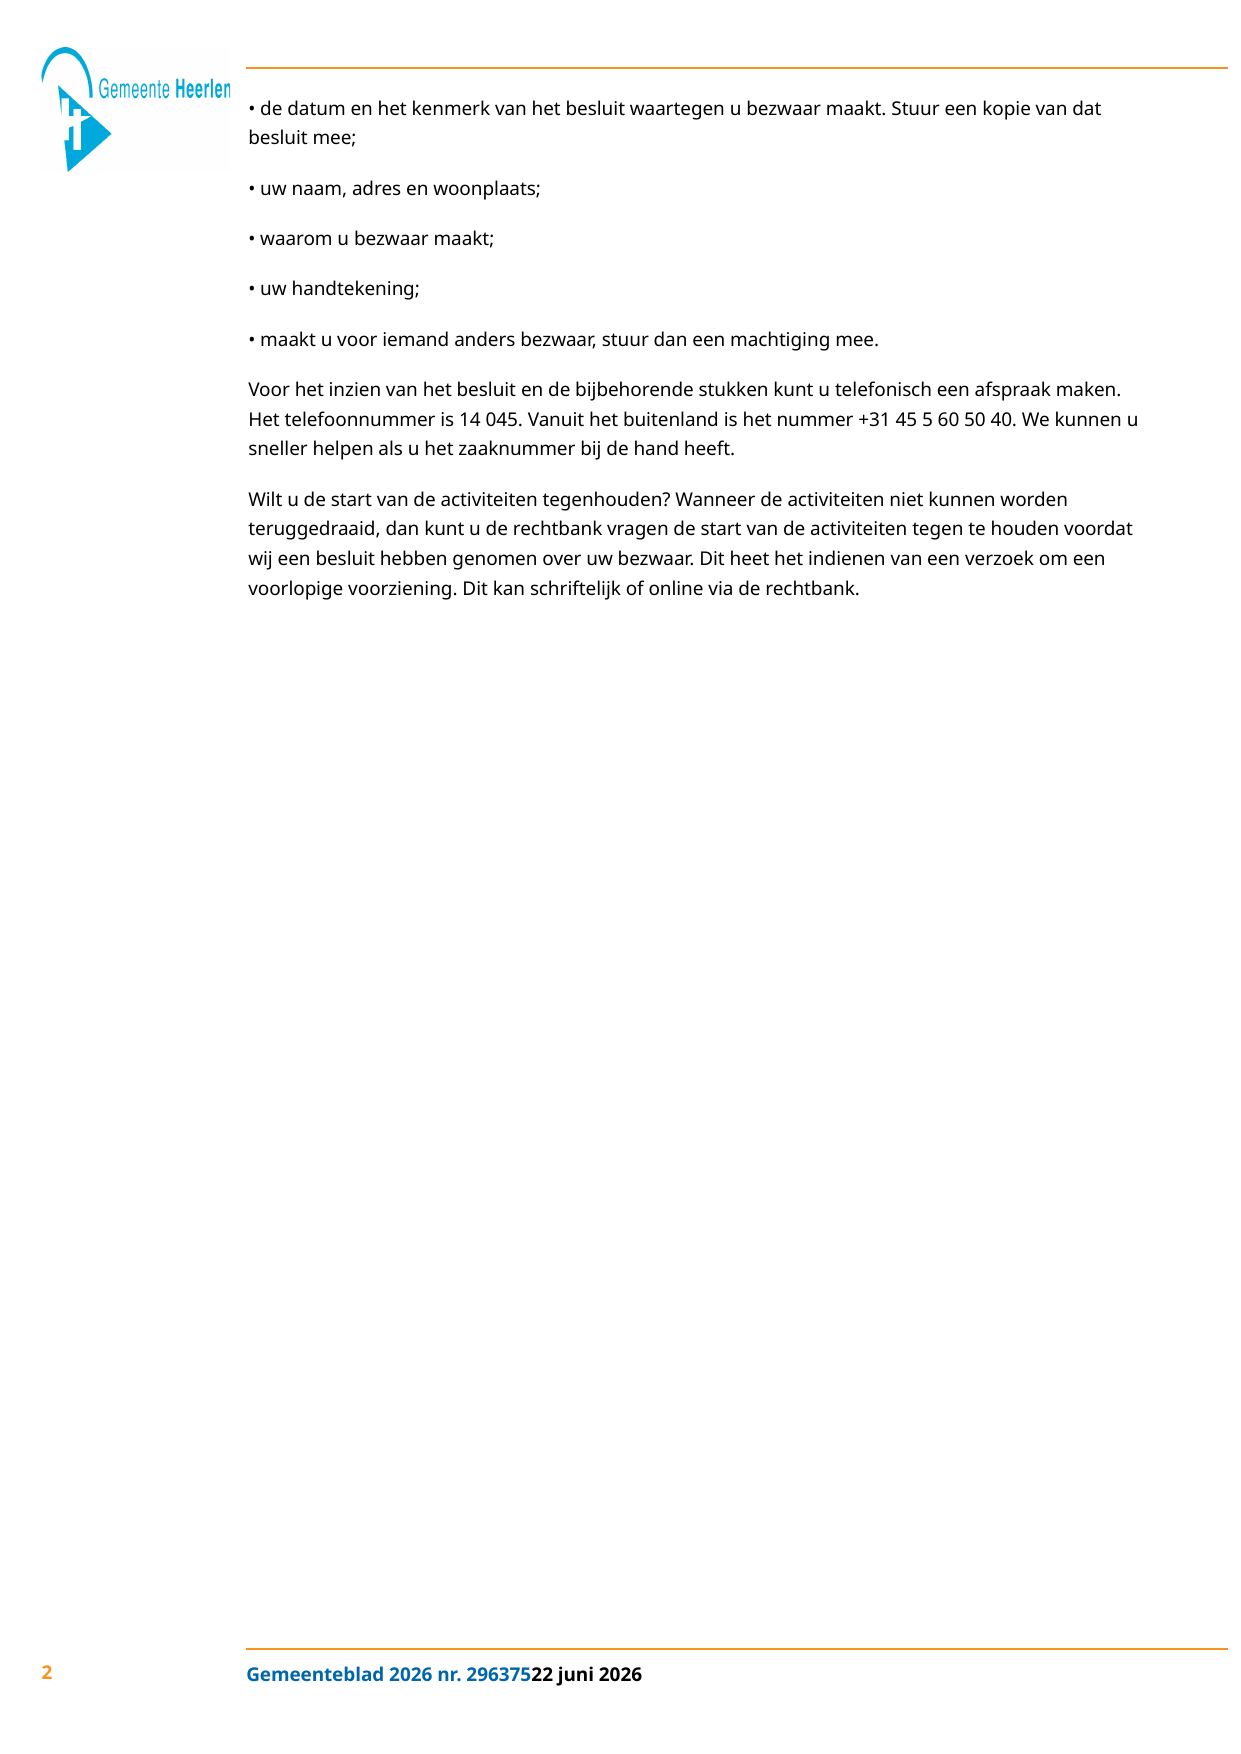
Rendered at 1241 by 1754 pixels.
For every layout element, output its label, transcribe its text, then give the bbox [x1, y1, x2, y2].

text • maakt u voor iemand anders bezwaar, stuur dan een machtiging mee. [248, 326, 1152, 352]
picture [41, 47, 231, 172]
text • uw handtekening; [248, 276, 1152, 301]
text Wilt u de start van de activiteiten tegenhouden? Wanneer de activiteiten niet kunnen worden teruggedraaid, dan kunt u de rechtbank vragen de start van de activiteiten tegen te houden voordat wij een besluit hebben genomen over uw bezwaar. Dit heet het indienen van een verzoek om een voorlopige voorziening. Dit kan schriftelijk of online via de rechtbank. [248, 486, 1152, 601]
text • uw naam, adres en woonplaats; [248, 175, 1152, 201]
text • waarom u bezwaar maakt; [248, 225, 1152, 251]
text • de datum en het kenmerk van het besluit waartegen u bezwaar maakt. Stuur een kopie van dat besluit mee; [248, 95, 1152, 150]
text Voor het inzien van het besluit en de bijbehorende stukken kunt u telefonisch een afspraak maken. Het telefoonnummer is 14 045. Vanuit het buitenland is het nummer +31 45 5 60 50 40. We kunnen u sneller helpen als u het zaaknummer bij de hand heeft. [248, 376, 1152, 461]
picture [41, 47, 59, 70]
